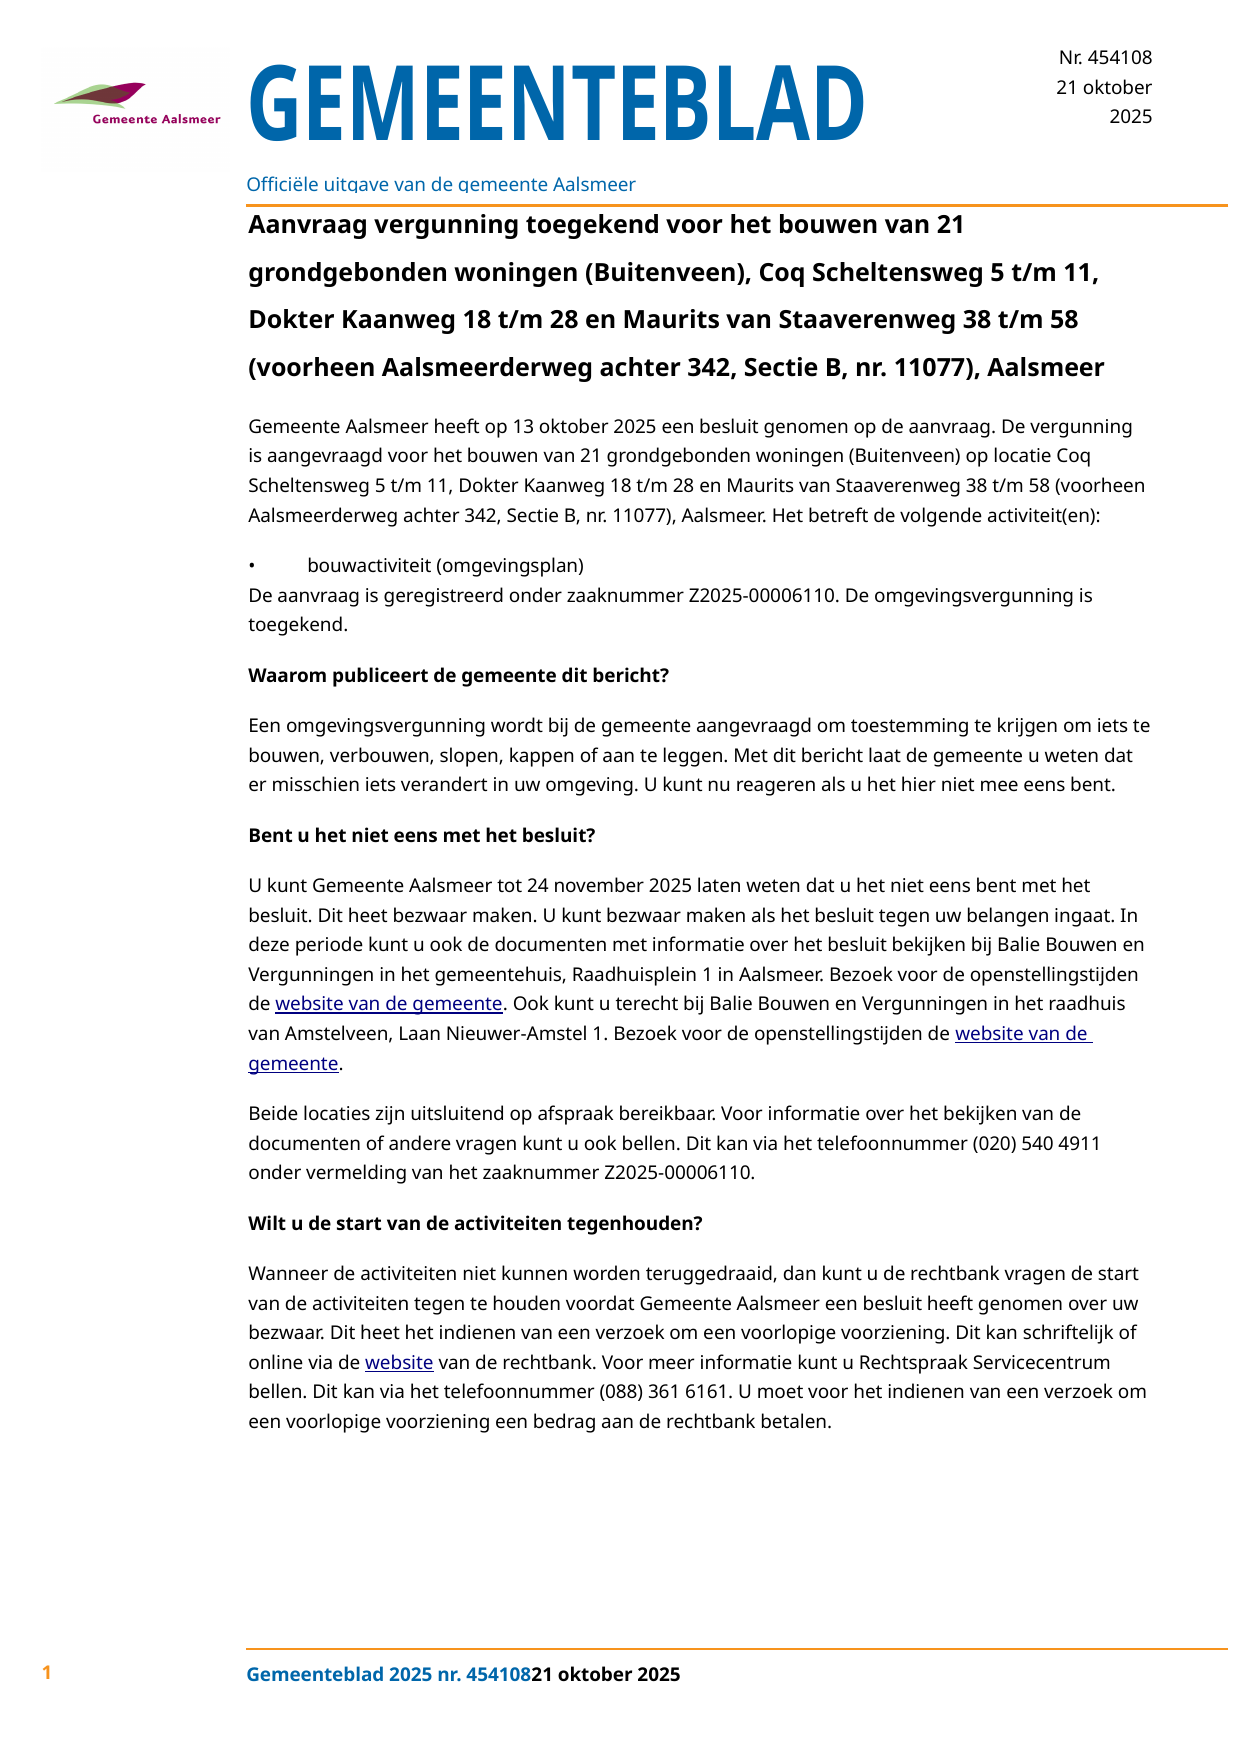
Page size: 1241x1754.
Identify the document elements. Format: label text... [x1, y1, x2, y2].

picture [41, 47, 231, 172]
text Waarom publiceert de gemeente dit bericht? [248, 662, 1152, 688]
text Gemeente Aalsmeer heeft op 13 oktober 2025 een besluit genomen op de aanvraag. De vergunning is aangevraagd voor het bouwen van 21 grondgebonden woningen (Buitenveen) op locatie Coq Scheltensweg 5 t/m 11, Dokter Kaanweg 18 t/m 28 en Maurits van Staaverenweg 38 t/m 58 (voorheen Aalsmeerderweg achter 342, Sectie B, nr. 11077), Aalsmeer. Het betreft de volgende activiteit(en): [248, 413, 1152, 528]
text U kunt Gemeente Aalsmeer tot 24 november 2025 laten weten dat u het niet eens bent met het besluit. Dit heet bezwaar maken. U kunt bezwaar maken als het besluit tegen uw belangen ingaat. In deze periode kunt u ook de documenten met informatie over het besluit bekijken bij Balie Bouwen en Vergunningen in het gemeentehuis, Raadhuisplein 1 in Aalsmeer. Bezoek voor de openstellingstijden de website van de gemeente. Ook kunt u terecht bij Balie Bouwen en Vergunningen in het raadhuis van Amstelveen, Laan Nieuwer-Amstel 1. Bezoek voor de openstellingstijden de website van de gemeente. [248, 872, 1152, 1076]
text Een omgevingsvergunning wordt bij de gemeente aangevraagd om toestemming te krijgen om iets te bouwen, verbouwen, slopen, kappen of aan te leggen. Met dit bericht laat de gemeente u weten dat er misschien iets verandert in uw omgeving. U kunt nu reageren als u het hier niet mee eens bent. [248, 712, 1152, 797]
text Beide locaties zijn uitsluitend op afspraak bereikbaar. Voor informatie over het bekijken van de documenten of andere vragen kunt u ook bellen. Dit kan via het telefoonnummer (020) 540 4911 onder vermelding van het zaaknummer Z2025-00006110. [248, 1100, 1152, 1185]
text Aanvraag vergunning toegekend voor het bouwen van 21 grondgebonden woningen (Buitenveen), Coq Scheltensweg 5 t/m 11, Dokter Kaanweg 18 t/m 28 en Maurits van Staaverenweg 38 t/m 58 (voorheen Aalsmeerderweg achter 342, Sectie B, nr. 11077), Aalsmeer [248, 207, 1152, 384]
text Wilt u de start van de activiteiten tegenhouden? [248, 1210, 1152, 1236]
text De aanvraag is geregistreerd onder zaaknummer Z2025-00006110. De omgevingsvergunning is toegekend. [248, 582, 1152, 637]
text Bent u het niet eens met het besluit? [248, 822, 1152, 848]
list bouwactiviteit (omgevingsplan) [248, 552, 1152, 578]
text Wanneer de activiteiten niet kunnen worden teruggedraaid, dan kunt u de rechtbank vragen de start van de activiteiten tegen te houden voordat Gemeente Aalsmeer een besluit heeft genomen over uw bezwaar. Dit heet het indienen van een verzoek om een voorlopige voorziening. Dit kan schriftelijk of online via de website van de rechtbank. Voor meer informatie kunt u Rechtspraak Servicecentrum bellen. Dit kan via het telefoonnummer (088) 361 6161. U moet voor het indienen van een verzoek om een voorlopige voorziening een bedrag aan de rechtbank betalen. [248, 1260, 1152, 1434]
